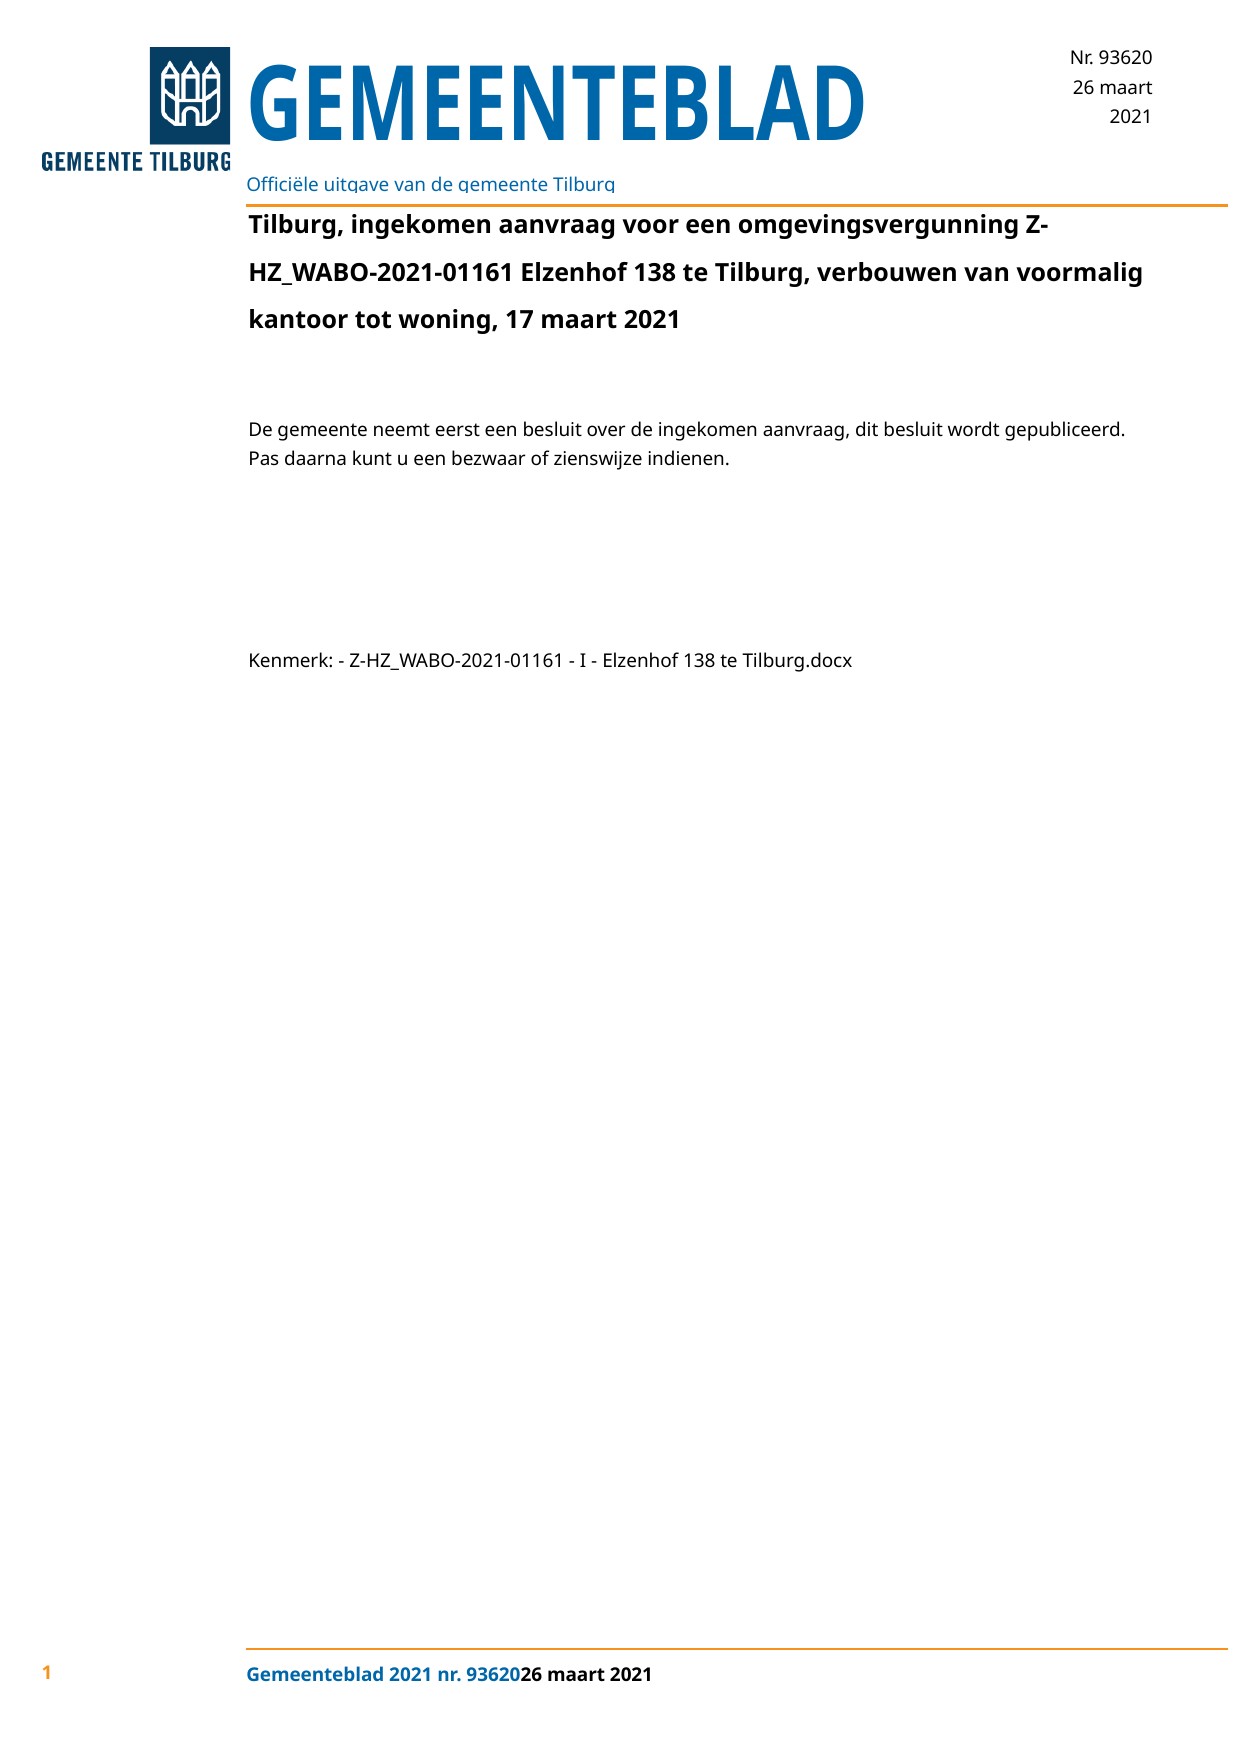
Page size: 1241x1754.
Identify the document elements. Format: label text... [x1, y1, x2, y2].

text Tilburg, ingekomen aanvraag voor een omgevingsvergunning Z-HZ_WABO-2021-01161 Elzenhof 138 te Tilburg, verbouwen van voormalig kantoor tot woning, 17 maart 2021 [248, 207, 1152, 336]
text De gemeente neemt eerst een besluit over de ingekomen aanvraag, dit besluit wordt gepubliceerd. Pas daarna kunt u een bezwaar of zienswijze indienen. [248, 416, 1152, 471]
text Kenmerk: - Z-HZ_WABO-2021-01161 - I - Elzenhof 138 te Tilburg.docx [248, 647, 1152, 673]
picture [41, 47, 231, 172]
